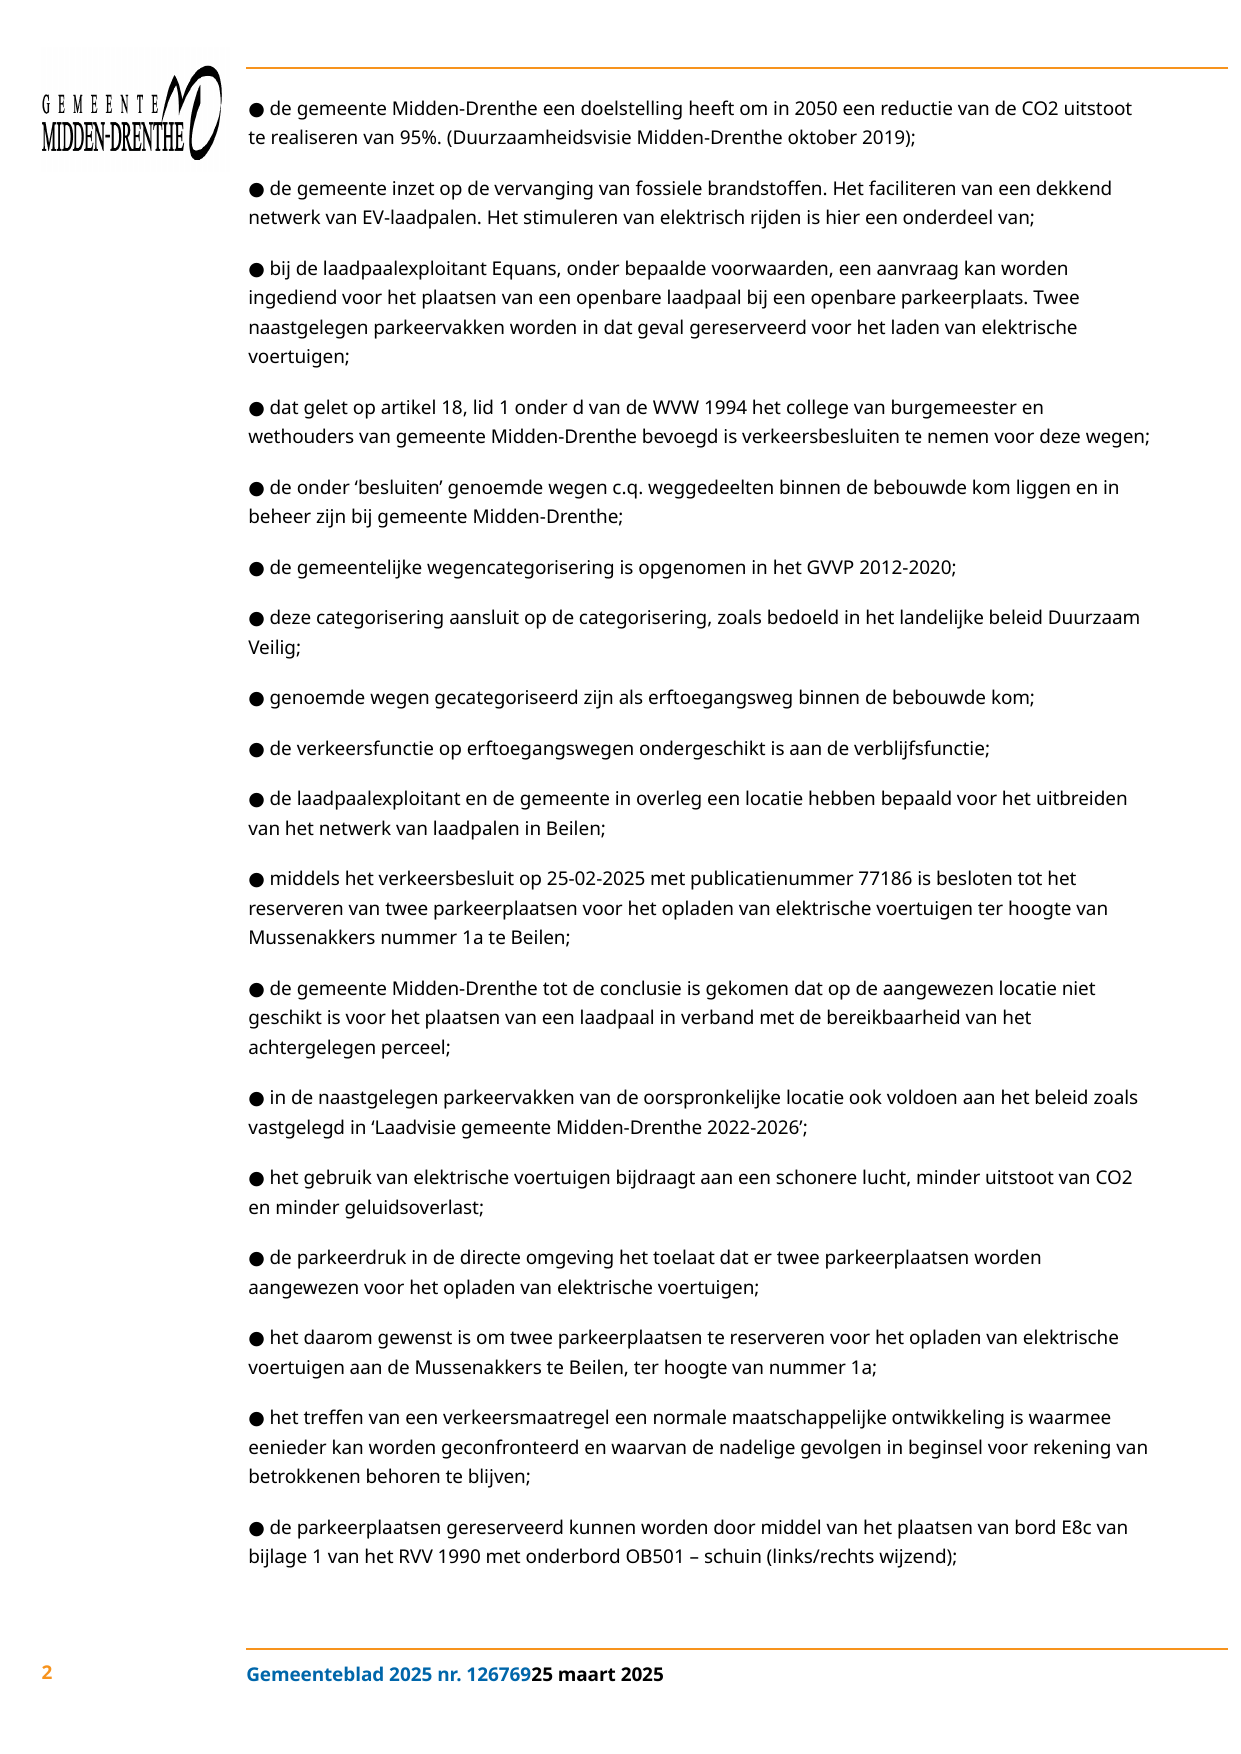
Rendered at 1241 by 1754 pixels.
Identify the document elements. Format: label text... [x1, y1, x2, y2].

text ● dat gelet op artikel 18, lid 1 onder d van de WVW 1994 het college van burgemeester en wethouders van gemeente Midden-Drenthe bevoegd is verkeersbesluiten te nemen voor deze wegen; [248, 394, 1152, 449]
text ● genoemde wegen gecategoriseerd zijn als erftoegangsweg binnen de bebouwde kom; [248, 684, 1152, 710]
picture [41, 47, 231, 172]
text ● de gemeente Midden-Drenthe tot de conclusie is gekomen dat op de aangewezen locatie niet geschikt is voor het plaatsen van een laadpaal in verband met de bereikbaarheid van het achtergelegen perceel; [248, 975, 1152, 1060]
text ● het treffen van een verkeersmaatregel een normale maatschappelijke ontwikkeling is waarmee eenieder kan worden geconfronteerd en waarvan de nadelige gevolgen in beginsel voor rekening van betrokkenen behoren te blijven; [248, 1404, 1152, 1489]
text ● de laadpaalexploitant en de gemeente in overleg een locatie hebben bepaald voor het uitbreiden van het netwerk van laadpalen in Beilen; [248, 785, 1152, 841]
text ● de gemeente Midden-Drenthe een doelstelling heeft om in 2050 een reductie van de CO2 uitstoot te realiseren van 95%. (Duurzaamheidsvisie Midden-Drenthe oktober 2019); [248, 95, 1152, 150]
text ● de parkeerplaatsen gereserveerd kunnen worden door middel van het plaatsen van bord E8c van bijlage 1 van het RVV 1990 met onderbord OB501 – schuin (links/rechts wijzend); [248, 1514, 1152, 1569]
text ● deze categorisering aansluit op de categorisering, zoals bedoeld in het landelijke beleid Duurzaam Veilig; [248, 604, 1152, 660]
text ● het daarom gewenst is om twee parkeerplaatsen te reserveren voor het opladen van elektrische voertuigen aan de Mussenakkers te Beilen, ter hoogte van nummer 1a; [248, 1324, 1152, 1380]
text ● de gemeente inzet op de vervanging van fossiele brandstoffen. Het faciliteren van een dekkend netwerk van EV-laadpalen. Het stimuleren van elektrisch rijden is hier een onderdeel van; [248, 175, 1152, 230]
text ● de onder ‘besluiten’ genoemde wegen c.q. weggedeelten binnen de bebouwde kom liggen en in beheer zijn bij gemeente Midden-Drenthe; [248, 474, 1152, 529]
text ● middels het verkeersbesluit op 25-02-2025 met publicatienummer 77186 is besloten tot het reserveren van twee parkeerplaatsen voor het opladen van elektrische voertuigen ter hoogte van Mussenakkers nummer 1a te Beilen; [248, 865, 1152, 950]
text ● de verkeersfunctie op erftoegangswegen ondergeschikt is aan de verblijfsfunctie; [248, 735, 1152, 761]
text ● de gemeentelijke wegencategorisering is opgenomen in het GVVP 2012-2020; [248, 554, 1152, 580]
text ● het gebruik van elektrische voertuigen bijdraagt aan een schonere lucht, minder uitstoot van CO2 en minder geluidsoverlast; [248, 1164, 1152, 1220]
text ● in de naastgelegen parkeervakken van de oorspronkelijke locatie ook voldoen aan het beleid zoals vastgelegd in ‘Laadvisie gemeente Midden-Drenthe 2022-2026’; [248, 1084, 1152, 1140]
text ● bij de laadpaalexploitant Equans, onder bepaalde voorwaarden, een aanvraag kan worden ingediend voor het plaatsen van een openbare laadpaal bij een openbare parkeerplaats. Twee naastgelegen parkeervakken worden in dat geval gereserveerd voor het laden van elektrische voertuigen; [248, 255, 1152, 369]
text ● de parkeerdruk in de directe omgeving het toelaat dat er twee parkeerplaatsen worden aangewezen voor het opladen van elektrische voertuigen; [248, 1244, 1152, 1300]
